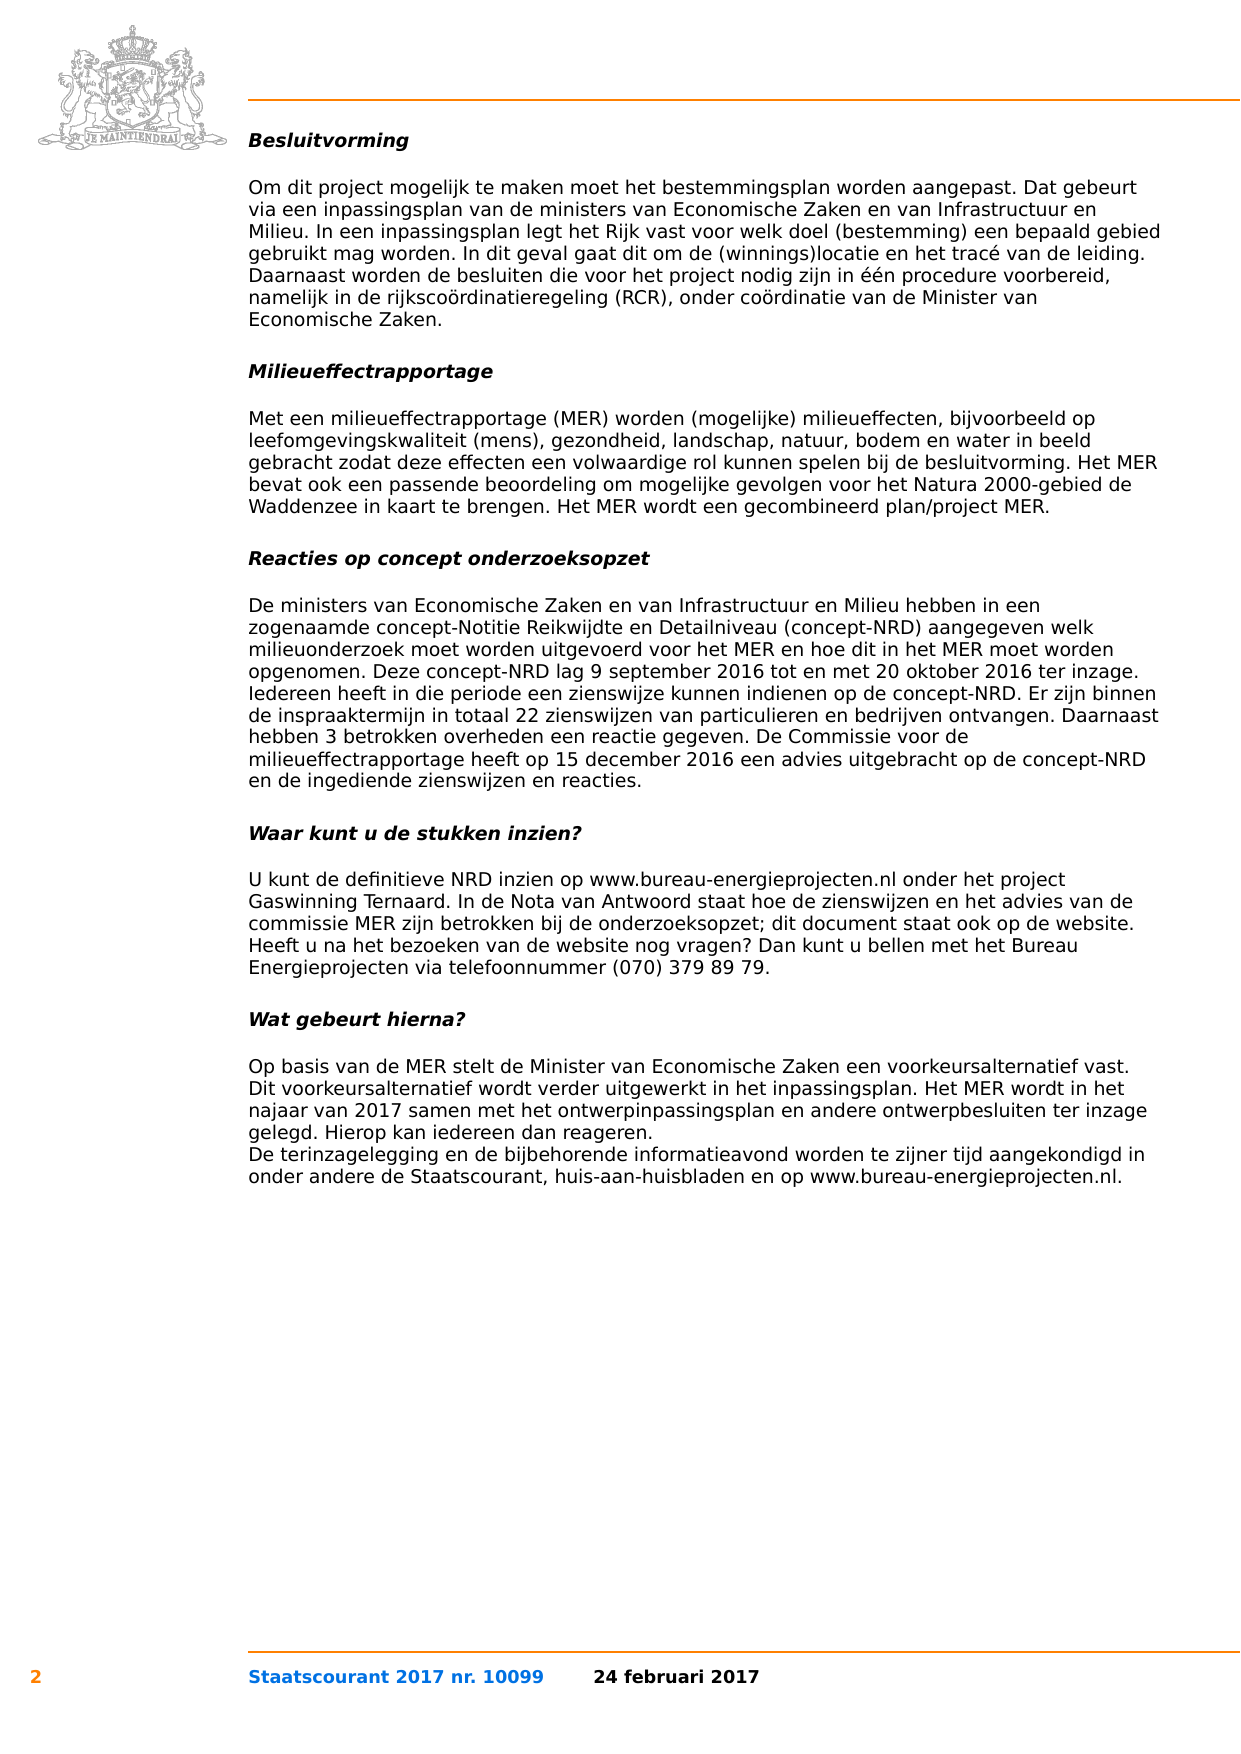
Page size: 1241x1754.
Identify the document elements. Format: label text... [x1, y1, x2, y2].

text U kunt de definitieve NRD inzien op www.bureau-energieprojecten.nl onder het project Gaswinning Ternaard. In de Nota van Antwoord staat hoe de zienswijzen en het advies van de commissie MER zijn betrokken bij de onderzoeksopzet; dit document staat ook op de website. Heeft u na het bezoeken van de website nog vragen? Dan kunt u bellen met het Bureau Energieprojecten via telefoonnummer (070) 379 89 79. [248, 869, 1163, 979]
picture [38, 25, 227, 150]
text De terinzagelegging en de bijbehorende informatieavond worden te zijner tijd aangekondigd in onder andere de Staatscourant, huis-aan-huisbladen en op www.bureau-energieprojecten.nl. [248, 1144, 1163, 1188]
text Met een milieueffectrapportage (MER) worden (mogelijke) milieueffecten, bijvoorbeeld op leefomgevingskwaliteit (mens), gezondheid, landschap, natuur, bodem en water in beeld gebracht zodat deze effecten een volwaardige rol kunnen spelen bij de besluitvorming. Het MER bevat ook een passende beoordeling om mogelijke gevolgen voor het Natura 2000-gebied de Waddenzee in kaart te brengen. Het MER wordt een gecombineerd plan/project MER. [248, 408, 1163, 518]
subtitle Waar kunt u de stukken inzien? [248, 822, 1163, 844]
text Om dit project mogelijk te maken moet het bestemmingsplan worden aangepast. Dat gebeurt via een inpassingsplan van de ministers van Economische Zaken en van Infrastructuur en Milieu. In een inpassingsplan legt het Rijk vast voor welk doel (bestemming) een bepaald gebied gebruikt mag worden. In dit geval gaat dit om de (winnings)locatie en het tracé van de leiding. Daarnaast worden de besluiten die voor het project nodig zijn in één procedure voorbereid, namelijk in de rijkscoördinatieregeling (RCR), onder coördinatie van de Minister van Economische Zaken. [248, 177, 1163, 331]
subtitle Wat gebeurt hierna? [248, 1009, 1163, 1031]
subtitle Reacties op concept onderzoeksopzet [248, 548, 1163, 569]
text De ministers van Economische Zaken en van Infrastructuur en Milieu hebben in een zogenaamde concept-Notitie Reikwijdte en Detailniveau (concept-NRD) aangegeven welk milieuonderzoek moet worden uitgevoerd voor het MER en hoe dit in het MER moet worden opgenomen. Deze concept-NRD lag 9 september 2016 tot en met 20 oktober 2016 ter inzage. Iedereen heeft in die periode een zienswijze kunnen indienen op de concept-NRD. Er zijn binnen de inspraaktermijn in totaal 22 zienswijzen van particulieren en bedrijven ontvangen. Daarnaast hebben 3 betrokken overheden een reactie gegeven. De Commissie voor de milieueffectrapportage heeft op 15 december 2016 een advies uitgebracht op de concept-NRD en de ingediende zienswijzen en reacties. [248, 594, 1163, 792]
text Op basis van de MER stelt de Minister van Economische Zaken een voorkeursalternatief vast. Dit voorkeursalternatief wordt verder uitgewerkt in het inpassingsplan. Het MER wordt in het najaar van 2017 samen met het ontwerpinpassingsplan en andere ontwerpbesluiten ter inzage gelegd. Hierop kan iedereen dan reageren. [248, 1056, 1163, 1144]
subtitle Besluitvorming [248, 130, 1163, 152]
subtitle Milieueffectrapportage [248, 361, 1163, 383]
